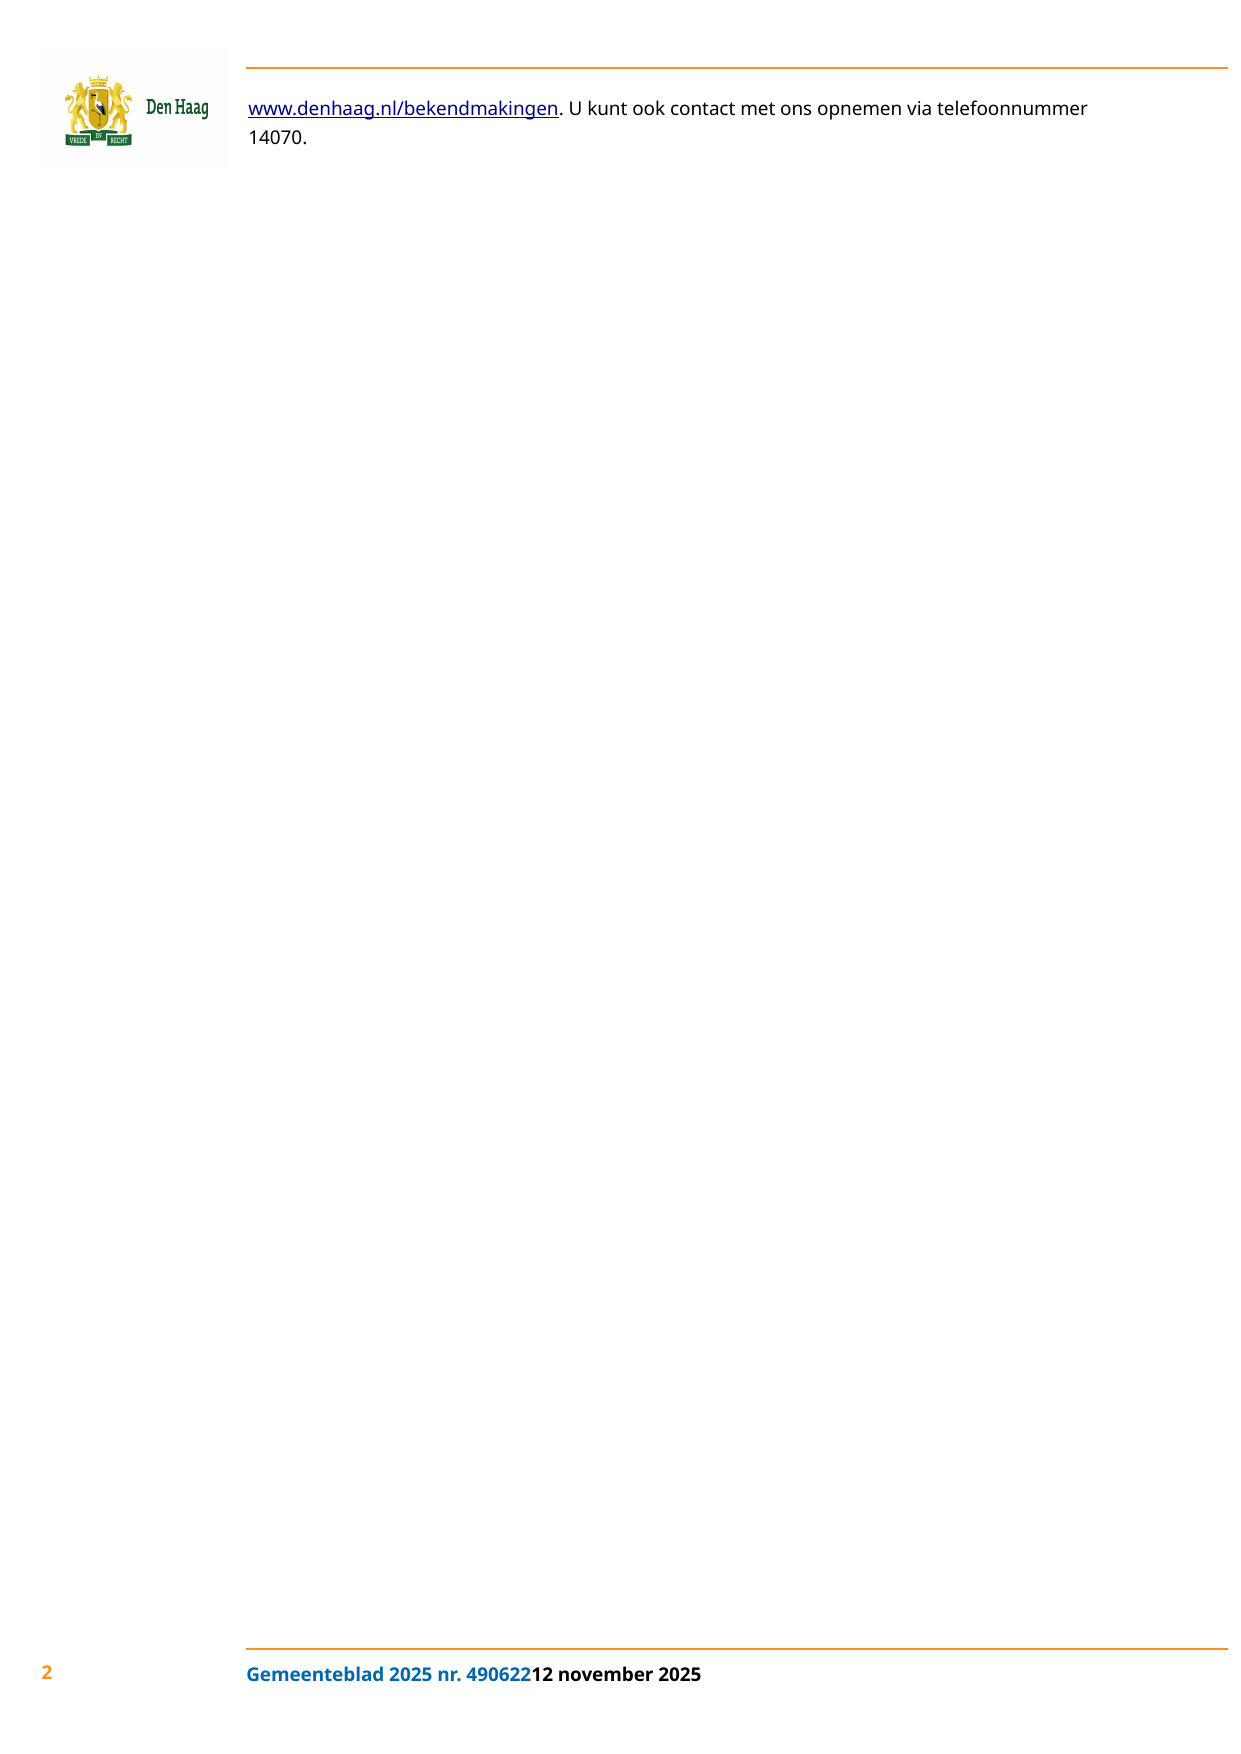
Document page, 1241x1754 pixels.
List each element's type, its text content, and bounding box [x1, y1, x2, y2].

text www.denhaag.nl/bekendmakingen. U kunt ook contact met ons opnemen via telefoonnummer 14070. [248, 95, 1152, 150]
picture [41, 47, 231, 172]
